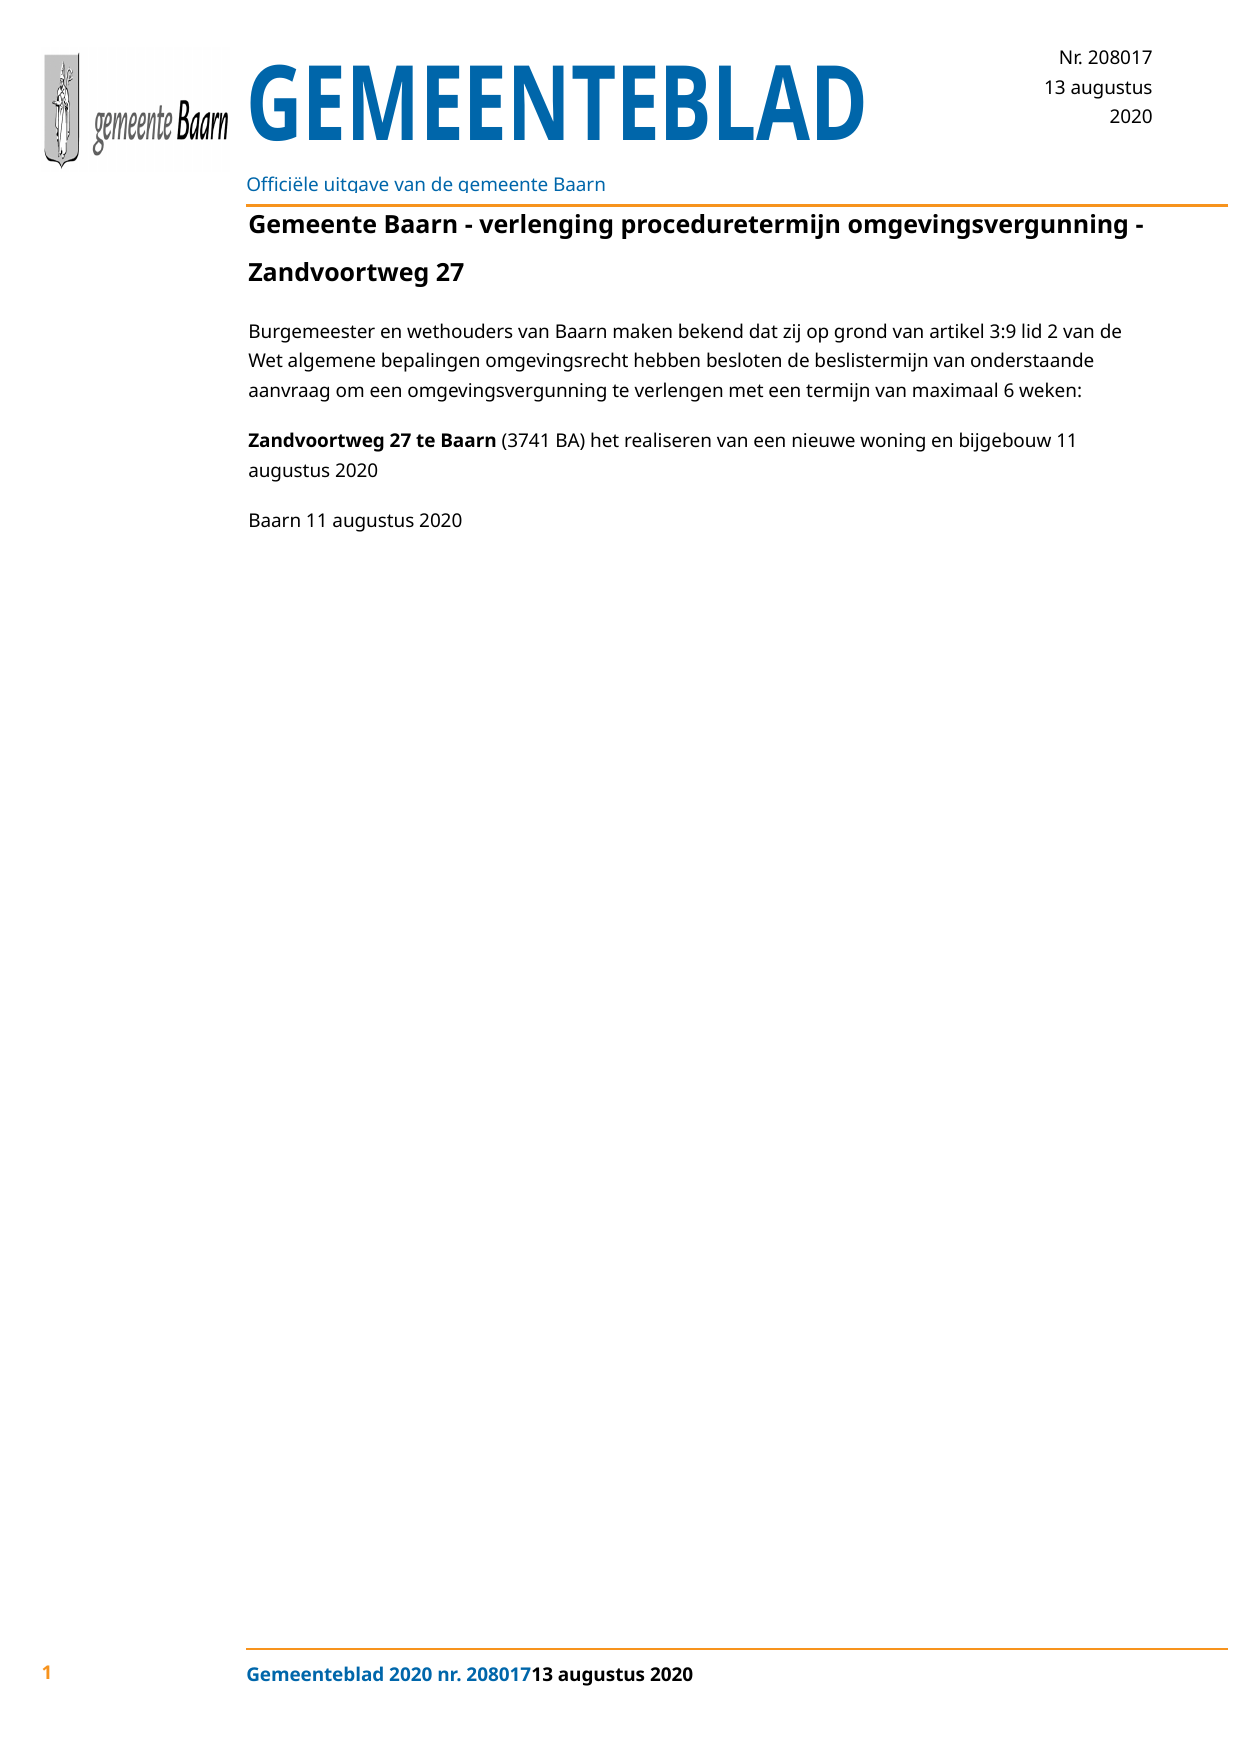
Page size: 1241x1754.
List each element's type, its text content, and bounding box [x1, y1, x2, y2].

text Burgemeester en wethouders van Baarn maken bekend dat zij op grond van artikel 3:9 lid 2 van de Wet algemene bepalingen omgevingsrecht hebben besloten de beslistermijn van onderstaande aanvraag om een omgevingsvergunning te verlengen met een termijn van maximaal 6 weken: [248, 318, 1152, 403]
text Zandvoortweg 27 te Baarn (3741 BA) het realiseren van een nieuwe woning en bijgebouw 11 augustus 2020 [248, 427, 1152, 483]
text Baarn 11 augustus 2020 [248, 507, 1152, 533]
picture [41, 47, 231, 172]
text Gemeente Baarn - verlenging proceduretermijn omgevingsvergunning - Zandvoortweg 27 [248, 207, 1152, 288]
